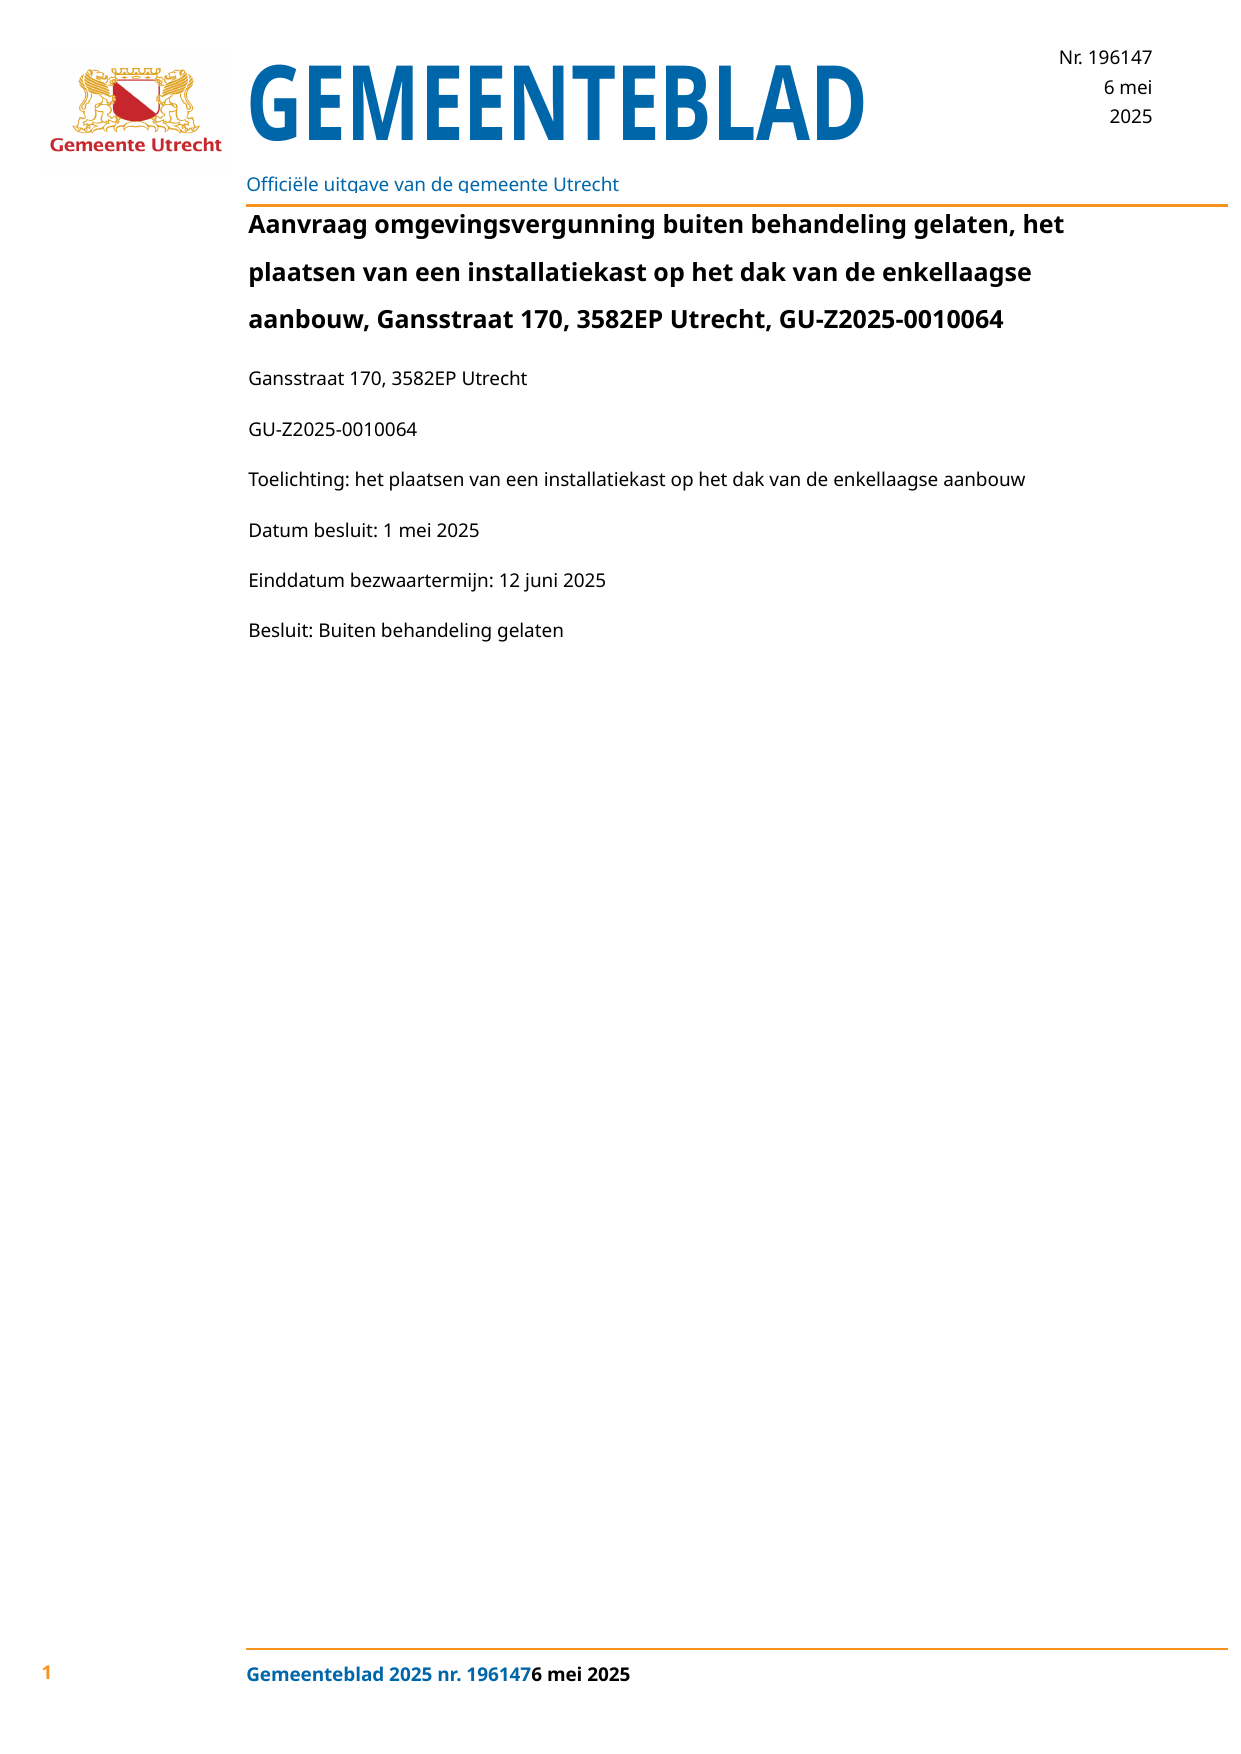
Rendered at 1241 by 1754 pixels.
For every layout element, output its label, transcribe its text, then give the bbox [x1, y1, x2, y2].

text GU-Z2025-0010064 [248, 416, 1152, 442]
text Einddatum bezwaartermijn: 12 juni 2025 [248, 567, 1152, 593]
text Besluit: Buiten behandeling gelaten [248, 618, 1152, 643]
picture [41, 47, 231, 172]
text Toelichting: het plaatsen van een installatiekast op het dak van de enkellaagse aanbouw [248, 466, 1152, 492]
text Gansstraat 170, 3582EP Utrecht [248, 366, 1152, 391]
text Datum besluit: 1 mei 2025 [248, 517, 1152, 542]
text Aanvraag omgevingsvergunning buiten behandeling gelaten, het plaatsen van een installatiekast op het dak van de enkellaagse aanbouw, Gansstraat 170, 3582EP Utrecht, GU-Z2025-0010064 [248, 207, 1152, 336]
